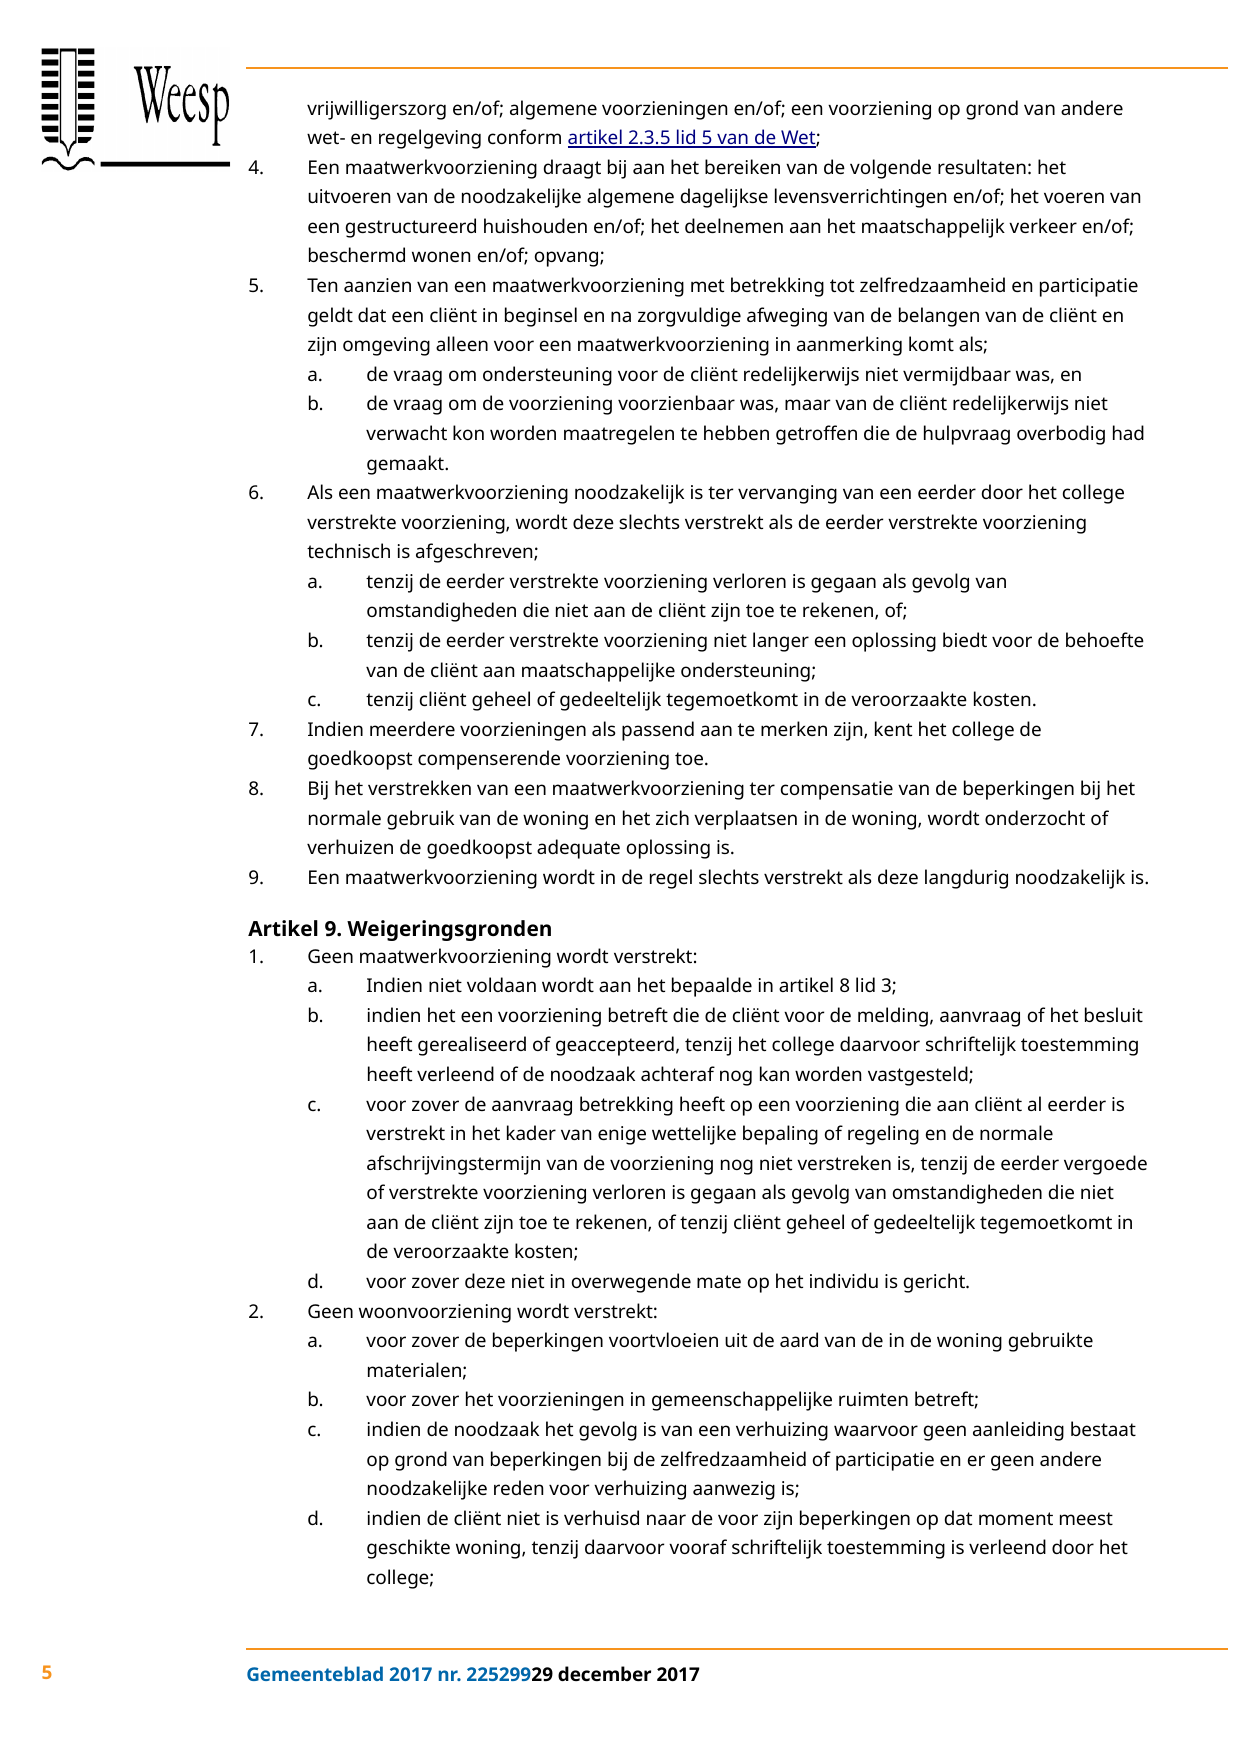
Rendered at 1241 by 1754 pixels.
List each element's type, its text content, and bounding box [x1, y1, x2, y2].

list indien de cliënt niet is verhuisd naar de voor zijn beperkingen op dat moment meest geschikte woning, tenzij daarvoor vooraf schriftelijk toestemming is verleend door het college; [307, 1505, 1152, 1590]
list Geen maatwerkvoorziening wordt verstrekt: [248, 943, 1152, 968]
list de vraag om ondersteuning voor de cliënt redelijkerwijs niet vermijdbaar was, en [307, 361, 1152, 387]
list indien de noodzaak het gevolg is van een verhuizing waarvoor geen aanleiding bestaat op grond van beperkingen bij de zelfredzaamheid of participatie en er geen andere noodzakelijke reden voor verhuizing aanwezig is; [307, 1416, 1152, 1501]
list tenzij de eerder verstrekte voorziening niet langer een oplossing biedt voor de behoefte van de cliënt aan maatschappelijke ondersteuning; [307, 627, 1152, 683]
list Indien niet voldaan wordt aan het bepaalde in artikel 8 lid 3; [307, 972, 1152, 998]
list Een maatwerkvoorziening draagt bij aan het bereiken van de volgende resultaten: het uitvoeren van de noodzakelijke algemene dagelijkse levensverrichtingen en/of; het voeren van een gestructureerd huishouden en/of; het deelnemen aan het maatschappelijk verkeer en/of; beschermd wonen en/of; opvang; [248, 154, 1152, 268]
list voor zover de beperkingen voortvloeien uit de aard van de in de woning gebruikte materialen; [307, 1327, 1152, 1383]
list Als een maatwerkvoorziening noodzakelijk is ter vervanging van een eerder door het college verstrekte voorziening, wordt deze slechts verstrekt als de eerder verstrekte voorziening technisch is afgeschreven; [248, 479, 1152, 564]
list Indien meerdere voorzieningen als passend aan te merken zijn, kent het college de goedkoopst compenserende voorziening toe. [248, 716, 1152, 771]
list tenzij de eerder verstrekte voorziening verloren is gegaan als gevolg van omstandigheden die niet aan de cliënt zijn toe te rekenen, of; [307, 568, 1152, 623]
list voor zover deze niet in overwegende mate op het individu is gericht. [307, 1268, 1152, 1294]
list Ten aanzien van een maatwerkvoorziening met betrekking tot zelfredzaamheid en participatie geldt dat een cliënt in beginsel en na zorgvuldige afweging van de belangen van de cliënt en zijn omgeving alleen voor een maatwerkvoorziening in aanmerking komt als; [248, 272, 1152, 357]
list vrijwilligerszorg en/of; algemene voorzieningen en/of; een voorziening op grond van andere wet- en regelgeving conform artikel 2.3.5 lid 5 van de Wet; [248, 95, 1152, 150]
list tenzij cliënt geheel of gedeeltelijk tegemoetkomt in de veroorzaakte kosten. [307, 686, 1152, 712]
text Artikel 9. Weigeringsgronden [248, 914, 1152, 943]
list Geen woonvoorziening wordt verstrekt: [248, 1298, 1152, 1323]
list Een maatwerkvoorziening wordt in de regel slechts verstrekt als deze langdurig noodzakelijk is. [248, 864, 1152, 890]
list indien het een voorziening betreft die de cliënt voor de melding, aanvraag of het besluit heeft gerealiseerd of geaccepteerd, tenzij het college daarvoor schriftelijk toestemming heeft verleend of de noodzaak achteraf nog kan worden vastgesteld; [307, 1002, 1152, 1087]
list de vraag om de voorziening voorzienbaar was, maar van de cliënt redelijkerwijs niet verwacht kon worden maatregelen te hebben getroffen die de hulpvraag overbodig had gemaakt. [307, 391, 1152, 476]
picture [41, 47, 231, 172]
list Bij het verstrekken van een maatwerkvoorziening ter compensatie van de beperkingen bij het normale gebruik van de woning en het zich verplaatsen in de woning, wordt onderzocht of verhuizen de goedkoopst adequate oplossing is. [248, 775, 1152, 860]
list voor zover de aanvraag betrekking heeft op een voorziening die aan cliënt al eerder is verstrekt in het kader van enige wettelijke bepaling of regeling en de normale afschrijvingstermijn van de voorziening nog niet verstreken is, tenzij de eerder vergoede of verstrekte voorziening verloren is gegaan als gevolg van omstandigheden die niet aan de cliënt zijn toe te rekenen, of tenzij cliënt geheel of gedeeltelijk tegemoetkomt in de veroorzaakte kosten; [307, 1091, 1152, 1264]
list voor zover het voorzieningen in gemeenschappelijke ruimten betreft; [307, 1387, 1152, 1412]
